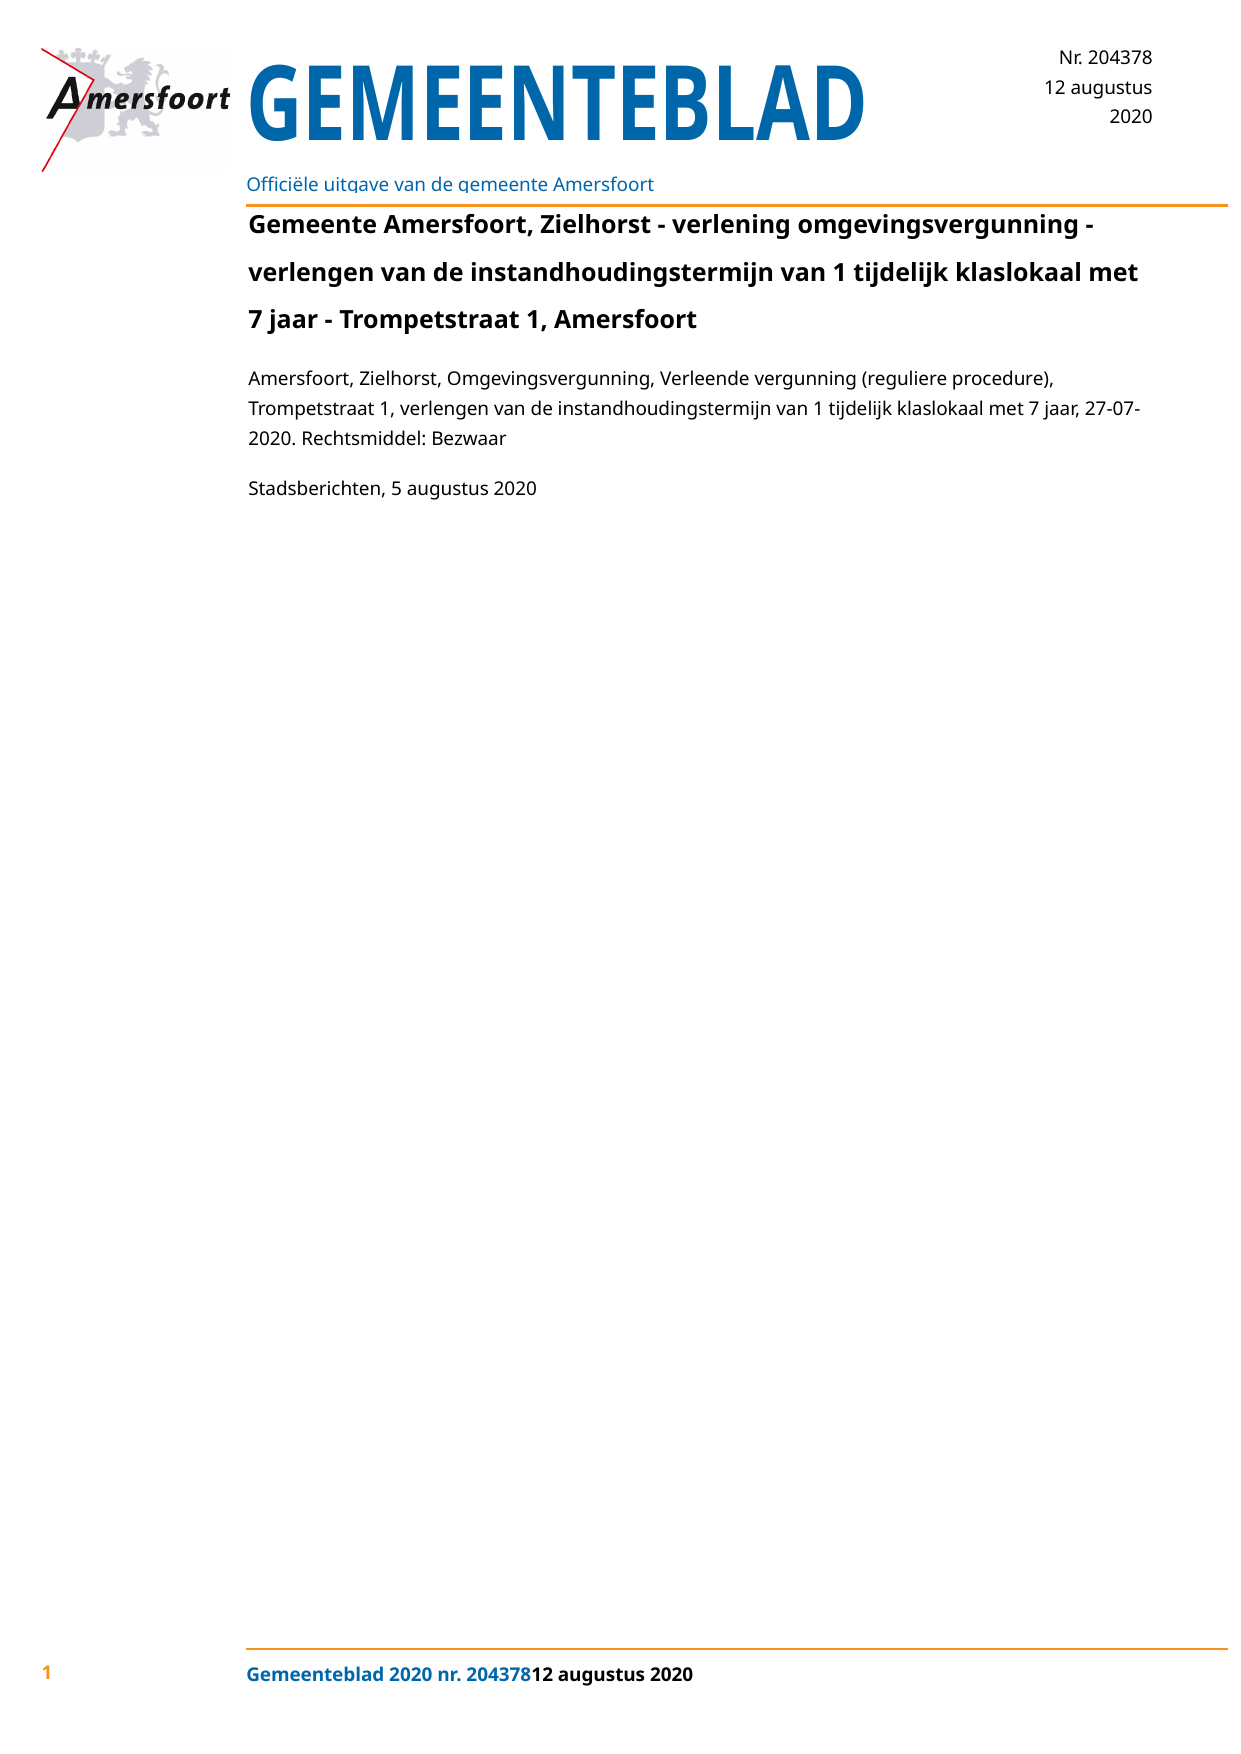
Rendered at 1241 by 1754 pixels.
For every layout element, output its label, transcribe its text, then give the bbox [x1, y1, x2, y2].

text Gemeente Amersfoort, Zielhorst - verlening omgevingsvergunning - verlengen van de instandhoudingstermijn van 1 tijdelijk klaslokaal met 7 jaar - Trompetstraat 1, Amersfoort [248, 207, 1152, 336]
text Amersfoort, Zielhorst, Omgevingsvergunning, Verleende vergunning (reguliere procedure), Trompetstraat 1, verlengen van de instandhoudingstermijn van 1 tijdelijk klaslokaal met 7 jaar, 27-07-2020. Rechtsmiddel: Bezwaar [248, 366, 1152, 450]
picture [41, 47, 231, 172]
text Stadsberichten, 5 augustus 2020 [248, 475, 1152, 501]
